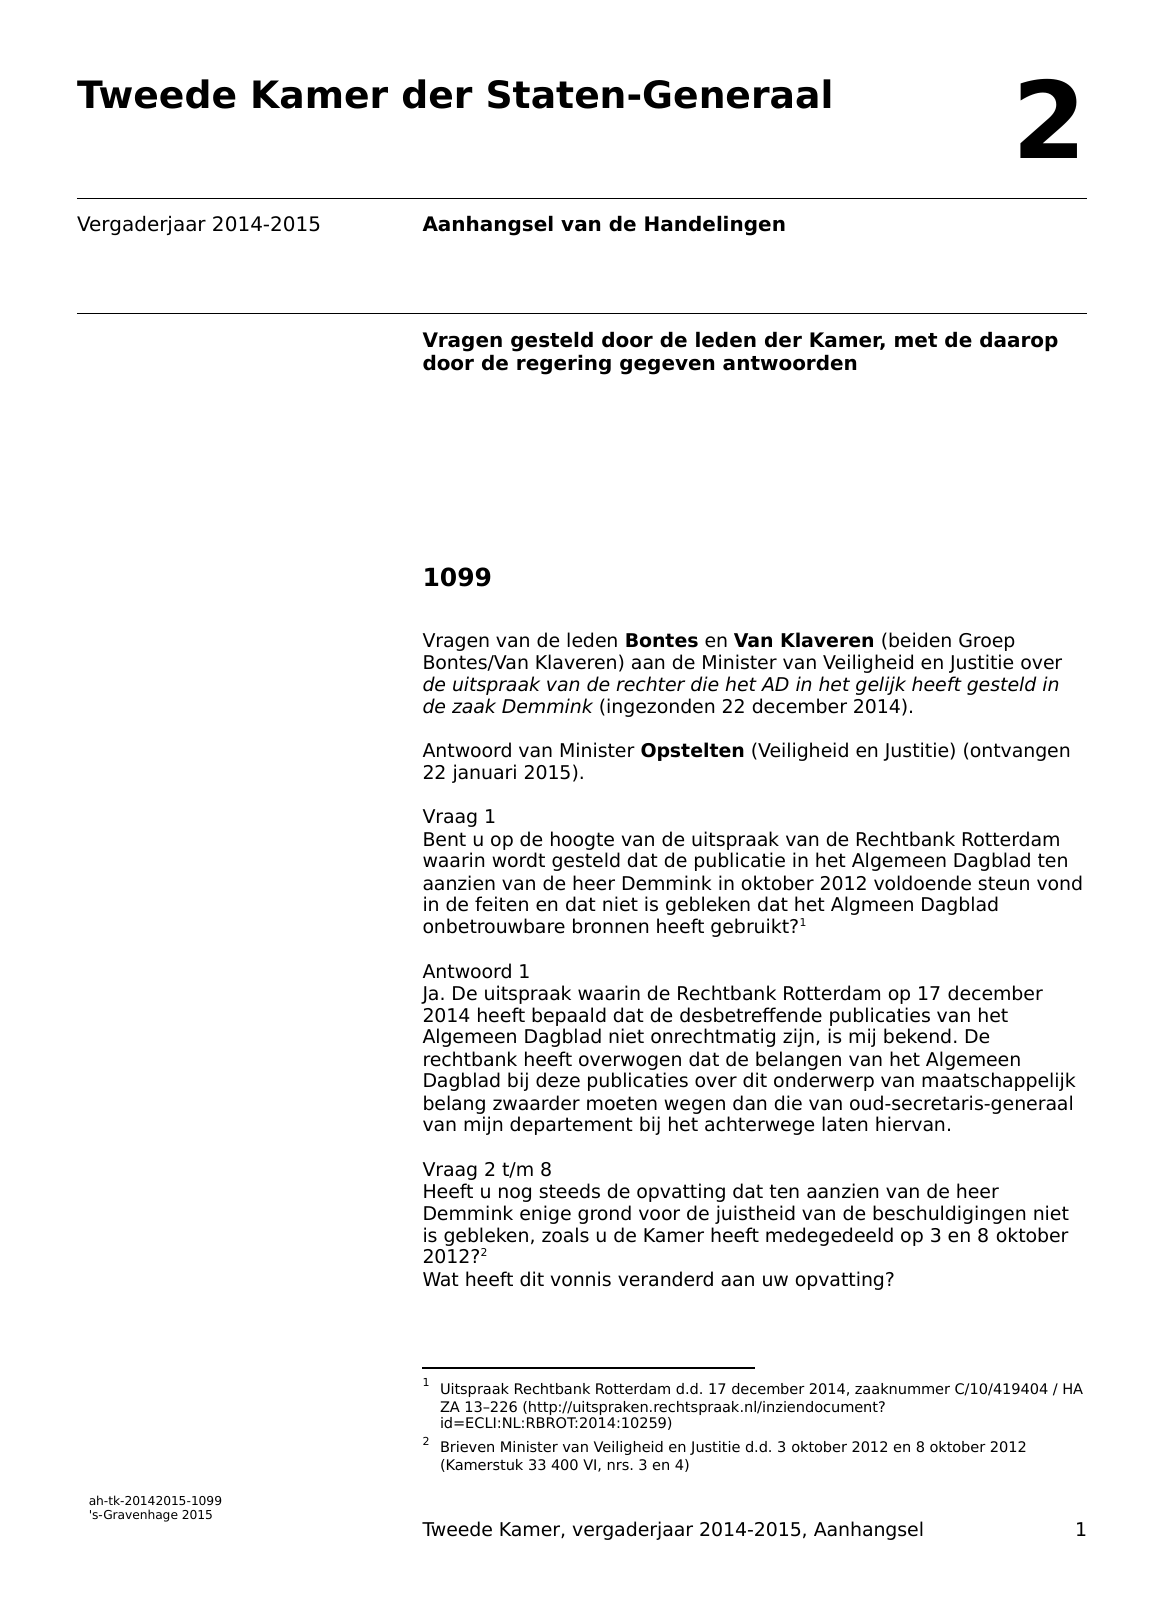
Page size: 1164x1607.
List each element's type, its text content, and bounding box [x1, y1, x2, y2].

table_cell Vergaderjaar 2014-2015 [77, 199, 422, 313]
text Antwoord 1 [422, 961, 1087, 982]
text Wat heeft dit vonnis veranderd aan uw opvatting? [422, 1268, 1087, 1290]
text Antwoord van Minister Opstelten (Veiligheid en Justitie) (ontvangen 22 januari 2015). [422, 740, 1087, 784]
text Brieven Minister van Veiligheid en Justitie d.d. 3 oktober 2012 en 8 oktober 2012 (Kamerstuk 33 400 VI, nrs. 3 en 4) [422, 1435, 1087, 1474]
table_cell [77, 314, 422, 375]
text 1099 [422, 563, 1087, 592]
text Vraag 2 t/m 8 [422, 1158, 1087, 1181]
table_cell Aanhangsel van de Handelingen [422, 199, 1087, 313]
table_header 2 [886, 59, 1087, 198]
text Vraag 1 [422, 806, 1087, 828]
table_cell Vragen gesteld door de leden der Kamer, met de daarop door de regering gegeven antwoorden [422, 314, 1087, 375]
text Ja. De uitspraak waarin de Rechtbank Rotterdam op 17 december 2014 heeft bepaald dat de desbetreffende publicaties van het Algemeen Dagblad niet onrechtmatig zijn, is mij bekend. De rechtbank heeft overwogen dat de belangen van het Algemeen Dagblad bij deze publicaties over dit onderwerp van maatschappelijk belang zwaarder moeten wegen dan die van oud-secretaris-generaal van mijn departement bij het achterwege laten hiervan. [422, 982, 1087, 1136]
text Uitspraak Rechtbank Rotterdam d.d. 17 december 2014, zaaknummer C/10/419404 / HA ZA 13–226 (http://uitspraken.rechtspraak.nl/inziendocument?id=ECLI:NL:RBROT:2014:10259) [422, 1377, 1087, 1432]
text Heeft u nog steeds de opvatting dat ten aanzien van de heer Demmink enige grond voor de juistheid van de beschuldigingen niet is gebleken, zoals u de Kamer heeft medegedeeld op 3 en 8 oktober 2012? [422, 1181, 1087, 1268]
text Bent u op de hoogte van de uitspraak van de Rechtbank Rotterdam waarin wordt gesteld dat de publicatie in het Algemeen Dagblad ten aanzien van de heer Demmink in oktober 2012 voldoende steun vond in de feiten en dat niet is gebleken dat het Algmeen Dagblad onbetrouwbare bronnen heeft gebruikt? [422, 828, 1087, 938]
text Vragen van de leden Bontes en Van Klaveren (beiden Groep Bontes/Van Klaveren) aan de Minister van Veiligheid en Justitie over de uitspraak van de rechter die het AD in het gelijk heeft gesteld in de zaak Demmink (ingezonden 22 december 2014). [422, 630, 1087, 718]
text 's-Gravenhage 2015 [88, 1508, 323, 1522]
text ah-tk-20142015-1099 [88, 1494, 323, 1508]
table_header Tweede Kamer der Staten-Generaal [77, 59, 886, 198]
